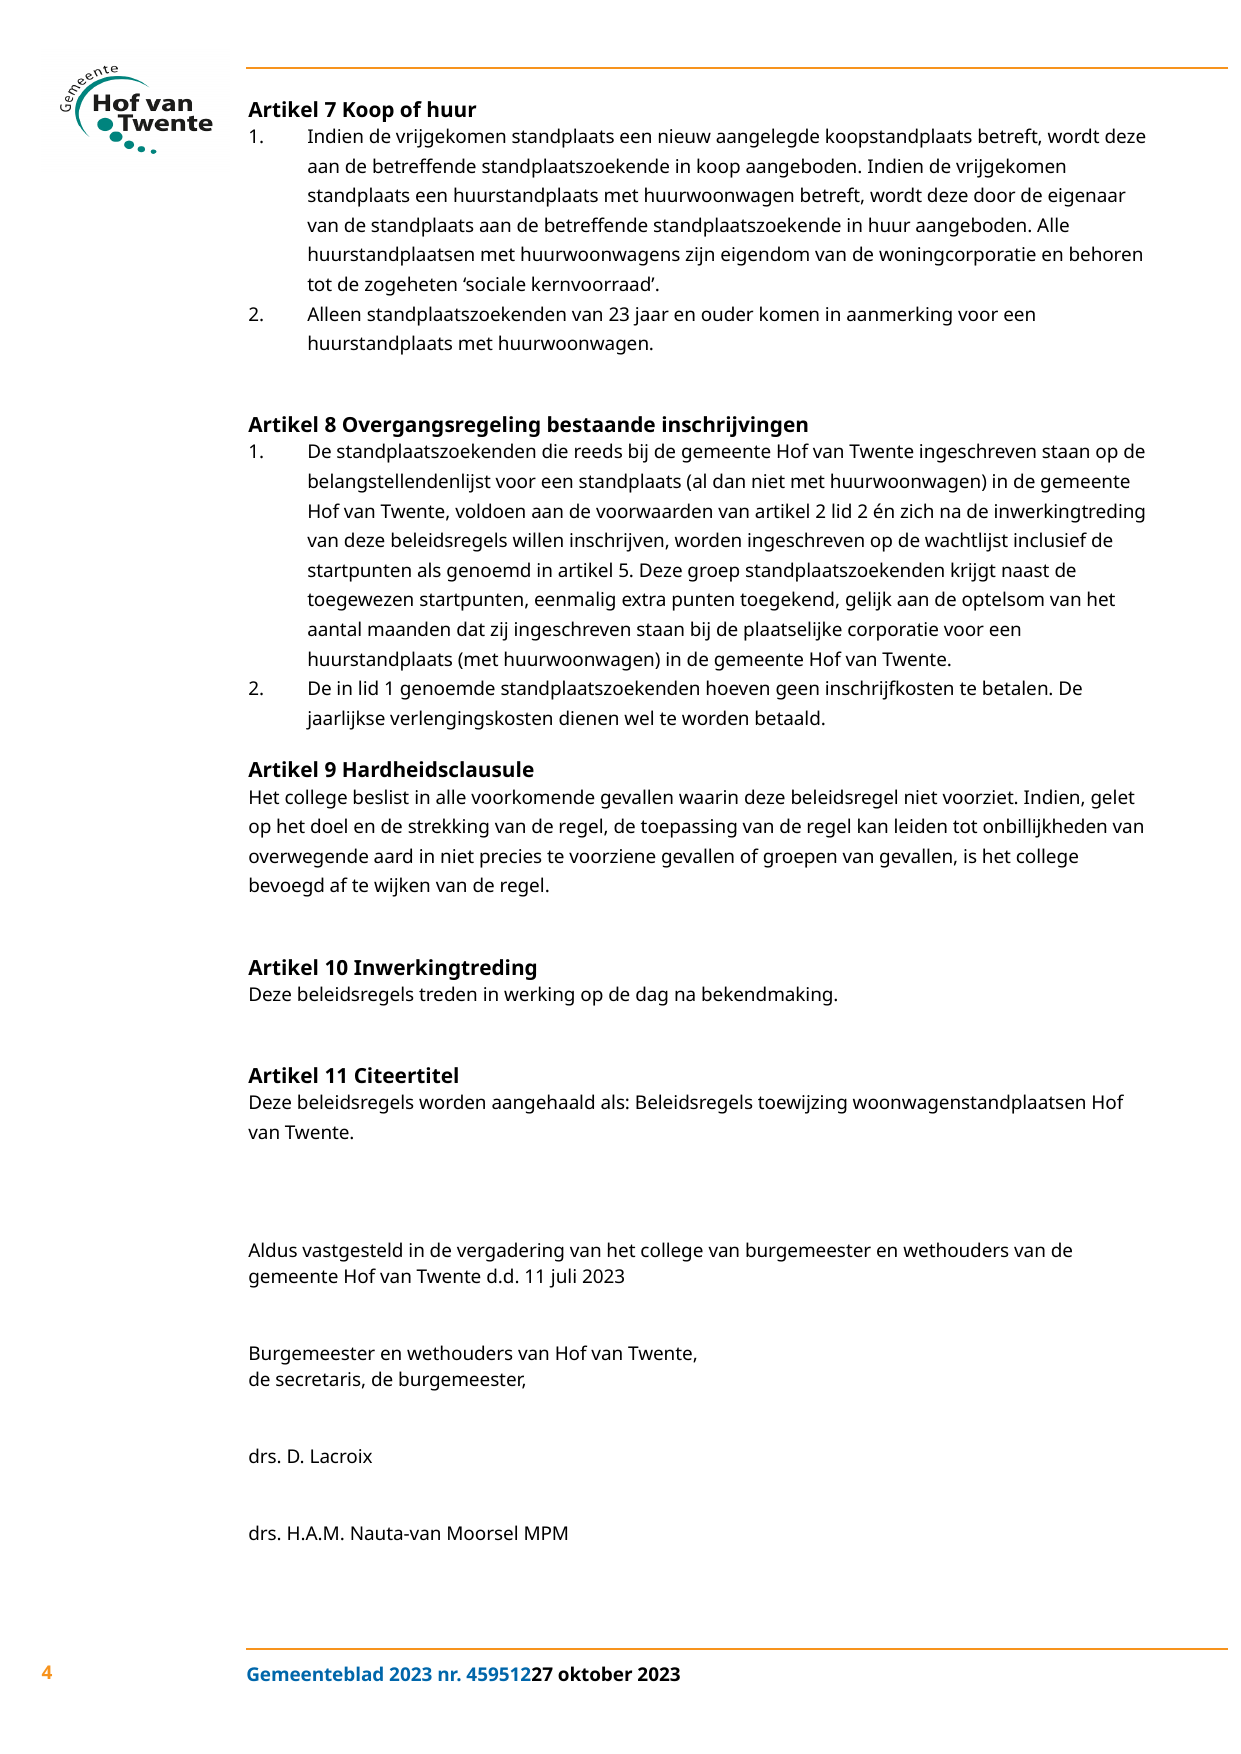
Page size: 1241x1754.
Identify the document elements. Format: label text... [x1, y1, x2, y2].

picture [41, 47, 231, 172]
text Artikel 10 Inwerkingtreding [248, 953, 1152, 981]
text Artikel 9 Hardheidsclausule [248, 755, 1152, 784]
list Alleen standplaatszoekenden van 23 jaar en ouder komen in aanmerking voor een huurstandplaats met huurwoonwagen. [248, 301, 1152, 356]
text Artikel 8 Overgangsregeling bestaande inschrijvingen [248, 410, 1152, 439]
text drs. D. Lacroix [248, 1443, 1152, 1469]
list Indien de vrijgekomen standplaats een nieuw aangelegde koopstandplaats betreft, wordt deze aan de betreffende standplaatszoekende in koop aangeboden. Indien de vrijgekomen standplaats een huurstandplaats met huurwoonwagen betreft, wordt deze door de eigenaar van de standplaats aan de betreffende standplaatszoekende in huur aangeboden. Alle huurstandplaatsen met huurwoonwagens zijn eigendom van de woningcorporatie en behoren tot de zogeheten ‘sociale kernvoorraad’. [248, 123, 1152, 297]
text Burgemeester en wethouders van Hof van Twente, [248, 1340, 1152, 1366]
text Het college beslist in alle voorkomende gevallen waarin deze beleidsregel niet voorziet. Indien, gelet op het doel en de strekking van de regel, de toepassing van de regel kan leiden tot onbillijkheden van overwegende aard in niet precies te voorziene gevallen of groepen van gevallen, is het college bevoegd af te wijken van de regel. [248, 784, 1152, 898]
text drs. H.A.M. Nauta-van Moorsel MPM [248, 1520, 1152, 1546]
text Artikel 11 Citeertitel [248, 1061, 1152, 1089]
text Deze beleidsregels treden in werking op de dag na bekendmaking. [248, 981, 1152, 1007]
text Aldus vastgesteld in de vergadering van het college van burgemeester en wethouders van de gemeente Hof van Twente d.d. 11 juli 2023 [248, 1237, 1152, 1289]
list De standplaatszoekenden die reeds bij de gemeente Hof van Twente ingeschreven staan op de belangstellendenlijst voor een standplaats (al dan niet met huurwoonwagen) in de gemeente Hof van Twente, voldoen aan de voorwaarden van artikel 2 lid 2 én zich na de inwerkingtreding van deze beleidsregels willen inschrijven, worden ingeschreven op de wachtlijst inclusief de startpunten als genoemd in artikel 5. Deze groep standplaatszoekenden krijgt naast de toegewezen startpunten, eenmalig extra punten toegekend, gelijk aan de optelsom van het aantal maanden dat zij ingeschreven staan bij de plaatselijke corporatie voor een huurstandplaats (met huurwoonwagen) in de gemeente Hof van Twente. [248, 439, 1152, 672]
text Artikel 7 Koop of huur [248, 95, 1152, 123]
text Deze beleidsregels worden aangehaald als: Beleidsregels toewijzing woonwagenstandplaatsen Hof van Twente. [248, 1089, 1152, 1145]
list De in lid 1 genoemde standplaatszoekenden hoeven geen inschrijfkosten te betalen. De jaarlijkse verlengingskosten dienen wel te worden betaald. [248, 675, 1152, 731]
text de secretaris, de burgemeester, [248, 1366, 1152, 1392]
